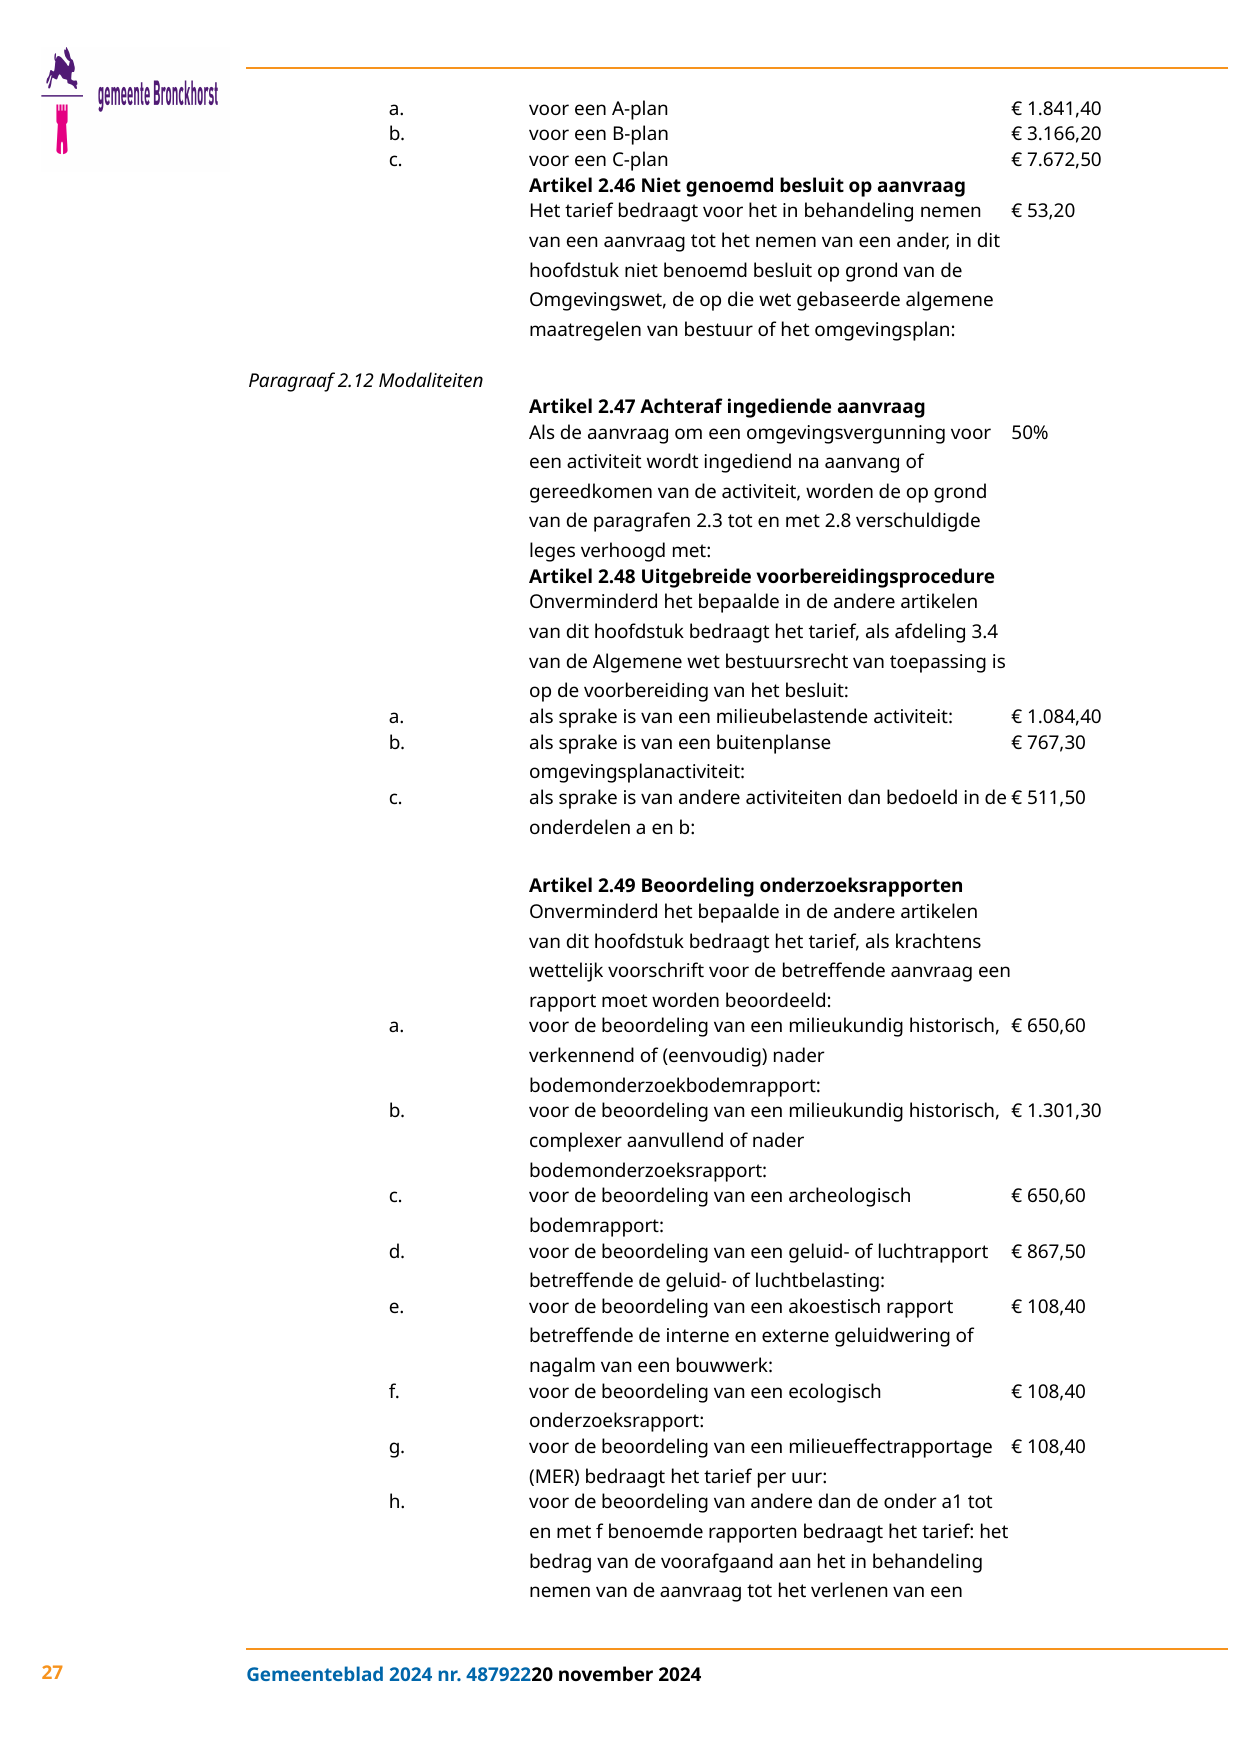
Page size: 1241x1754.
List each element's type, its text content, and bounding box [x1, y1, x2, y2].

table_cell g. [389, 1433, 529, 1489]
table_cell [248, 898, 388, 1013]
table_cell [248, 1489, 388, 1603]
table_cell [389, 419, 529, 563]
table_cell [1011, 1489, 1152, 1603]
table_cell [389, 172, 529, 198]
table_cell voor de beoordeling van een milieukundig historisch, complexer aanvullend of nader bodemonderzoeksrapport: [529, 1098, 1011, 1182]
table_cell [248, 1293, 388, 1378]
table_cell € 1.084,40 [1011, 703, 1152, 729]
table_cell [389, 563, 529, 589]
table_cell [1011, 563, 1152, 589]
table_cell € 1.841,40 [1011, 95, 1152, 121]
table_cell als sprake is van een buitenplanse omgevingsplanactiviteit: [529, 729, 1011, 784]
table_cell [529, 342, 1011, 367]
picture [41, 47, 231, 172]
table_cell voor de beoordeling van een ecologisch onderzoeksrapport: [529, 1378, 1011, 1433]
table_cell [248, 419, 388, 563]
table_cell € 650,60 [1011, 1183, 1152, 1238]
table_cell h. [389, 1489, 529, 1603]
table_cell voor de beoordeling van een milieukundig historisch, verkennend of (eenvoudig) nader bodemonderzoekbodemrapport: [529, 1013, 1011, 1098]
table_cell Paragraaf 2.12 Modaliteiten [248, 368, 1011, 393]
table_cell [248, 1238, 388, 1293]
table_header [248, 873, 388, 898]
table_cell Artikel 2.48 Uitgebreide voorbereidingsprocedure [529, 563, 1011, 589]
table_cell c. [389, 1183, 529, 1238]
table_cell € 511,50 [1011, 784, 1152, 839]
table_cell voor de beoordeling van een akoestisch rapport betreffende de interne en externe geluidwering of nagalm van een bouwwerk: [529, 1293, 1011, 1378]
table_cell [248, 198, 388, 342]
table_cell als sprake is van een milieubelastende activiteit: [529, 703, 1011, 729]
table_cell a. [389, 95, 529, 121]
table_cell [389, 589, 529, 703]
table_cell [389, 393, 529, 419]
table_cell [1011, 898, 1152, 1013]
table_cell € 53,20 [1011, 198, 1152, 342]
table_cell € 108,40 [1011, 1433, 1152, 1489]
table_cell voor een A-plan [529, 95, 1011, 121]
table_cell [248, 1013, 388, 1098]
table_cell Onverminderd het bepaalde in de andere artikelen van dit hoofdstuk bedraagt het tarief, als krachtens wettelijk voorschrift voor de betreffende aanvraag een rapport moet worden beoordeeld: [529, 898, 1011, 1013]
table_cell [248, 393, 388, 419]
table_cell voor een C-plan [529, 146, 1011, 172]
table_cell [248, 121, 388, 146]
table_cell [248, 703, 388, 729]
table_cell [248, 146, 388, 172]
table_cell [248, 1098, 388, 1182]
table_cell d. [389, 1238, 529, 1293]
table_cell [248, 342, 388, 367]
table_cell b. [389, 1098, 529, 1182]
table_cell a. [389, 1013, 529, 1098]
table_cell e. [389, 1293, 529, 1378]
table_cell b. [389, 121, 529, 146]
table_cell 50% [1011, 419, 1152, 563]
table_cell b. [389, 729, 529, 784]
table_cell [248, 784, 388, 839]
table_cell a. [389, 703, 529, 729]
table_cell voor de beoordeling van een geluid- of luchtrapport betreffende de geluid- of luchtbelasting: [529, 1238, 1011, 1293]
table_cell € 650,60 [1011, 1013, 1152, 1098]
table_cell [1011, 368, 1152, 393]
table_cell [1011, 342, 1152, 367]
table_header [1011, 873, 1152, 898]
table_cell € 867,50 [1011, 1238, 1152, 1293]
table_cell Als de aanvraag om een omgevingsvergunning voor een activiteit wordt ingediend na aanvang of gereedkomen van de activiteit, worden de op grond van de paragrafen 2.3 tot en met 2.8 verschuldigde leges verhoogd met: [529, 419, 1011, 563]
table_header Artikel 2.49 Beoordeling onderzoeksrapporten [529, 873, 1011, 898]
table_cell € 108,40 [1011, 1378, 1152, 1433]
table_cell [389, 342, 529, 367]
table_cell € 3.166,20 [1011, 121, 1152, 146]
table_cell [248, 729, 388, 784]
table_cell Het tarief bedraagt voor het in behandeling nemen van een aanvraag tot het nemen van een ander, in dit hoofdstuk niet benoemd besluit op grond van de Omgevingswet, de op die wet gebaseerde algemene maatregelen van bestuur of het omgevingsplan: [529, 198, 1011, 342]
table_cell Artikel 2.47 Achteraf ingediende aanvraag [529, 393, 1011, 419]
table_cell Onverminderd het bepaalde in de andere artikelen van dit hoofdstuk bedraagt het tarief, als afdeling 3.4 van de Algemene wet bestuursrecht van toepassing is op de voorbereiding van het besluit: [529, 589, 1011, 703]
table_cell [248, 1378, 388, 1433]
table_cell c. [389, 146, 529, 172]
table_cell als sprake is van andere activiteiten dan bedoeld in de onderdelen a en b: [529, 784, 1011, 839]
table_header [389, 873, 529, 898]
table_cell [248, 1183, 388, 1238]
table_cell [248, 589, 388, 703]
table_cell [248, 172, 388, 198]
table_cell € 7.672,50 [1011, 146, 1152, 172]
table_cell voor de beoordeling van een milieueffectrapportage (MER) bedraagt het tarief per uur: [529, 1433, 1011, 1489]
table_cell € 108,40 [1011, 1293, 1152, 1378]
table_cell voor de beoordeling van een archeologisch bodemrapport: [529, 1183, 1011, 1238]
table_cell € 767,30 [1011, 729, 1152, 784]
table_cell f. [389, 1378, 529, 1433]
table_cell € 1.301,30 [1011, 1098, 1152, 1182]
table_cell [248, 563, 388, 589]
table_cell voor de beoordeling van andere dan de onder a1 tot en met f benoemde rapporten bedraagt het tarief: het bedrag van de voorafgaand aan het in behandeling nemen van de aanvraag tot het verlenen van een [529, 1489, 1011, 1603]
table_cell [248, 95, 388, 121]
table_cell [1011, 589, 1152, 703]
table_cell [1011, 172, 1152, 198]
table_cell [389, 198, 529, 342]
table_cell voor een B-plan [529, 121, 1011, 146]
table_cell c. [389, 784, 529, 839]
table_cell [248, 1433, 388, 1489]
table_cell Artikel 2.46 Niet genoemd besluit op aanvraag [529, 172, 1011, 198]
table_cell [1011, 393, 1152, 419]
table_cell [389, 898, 529, 1013]
